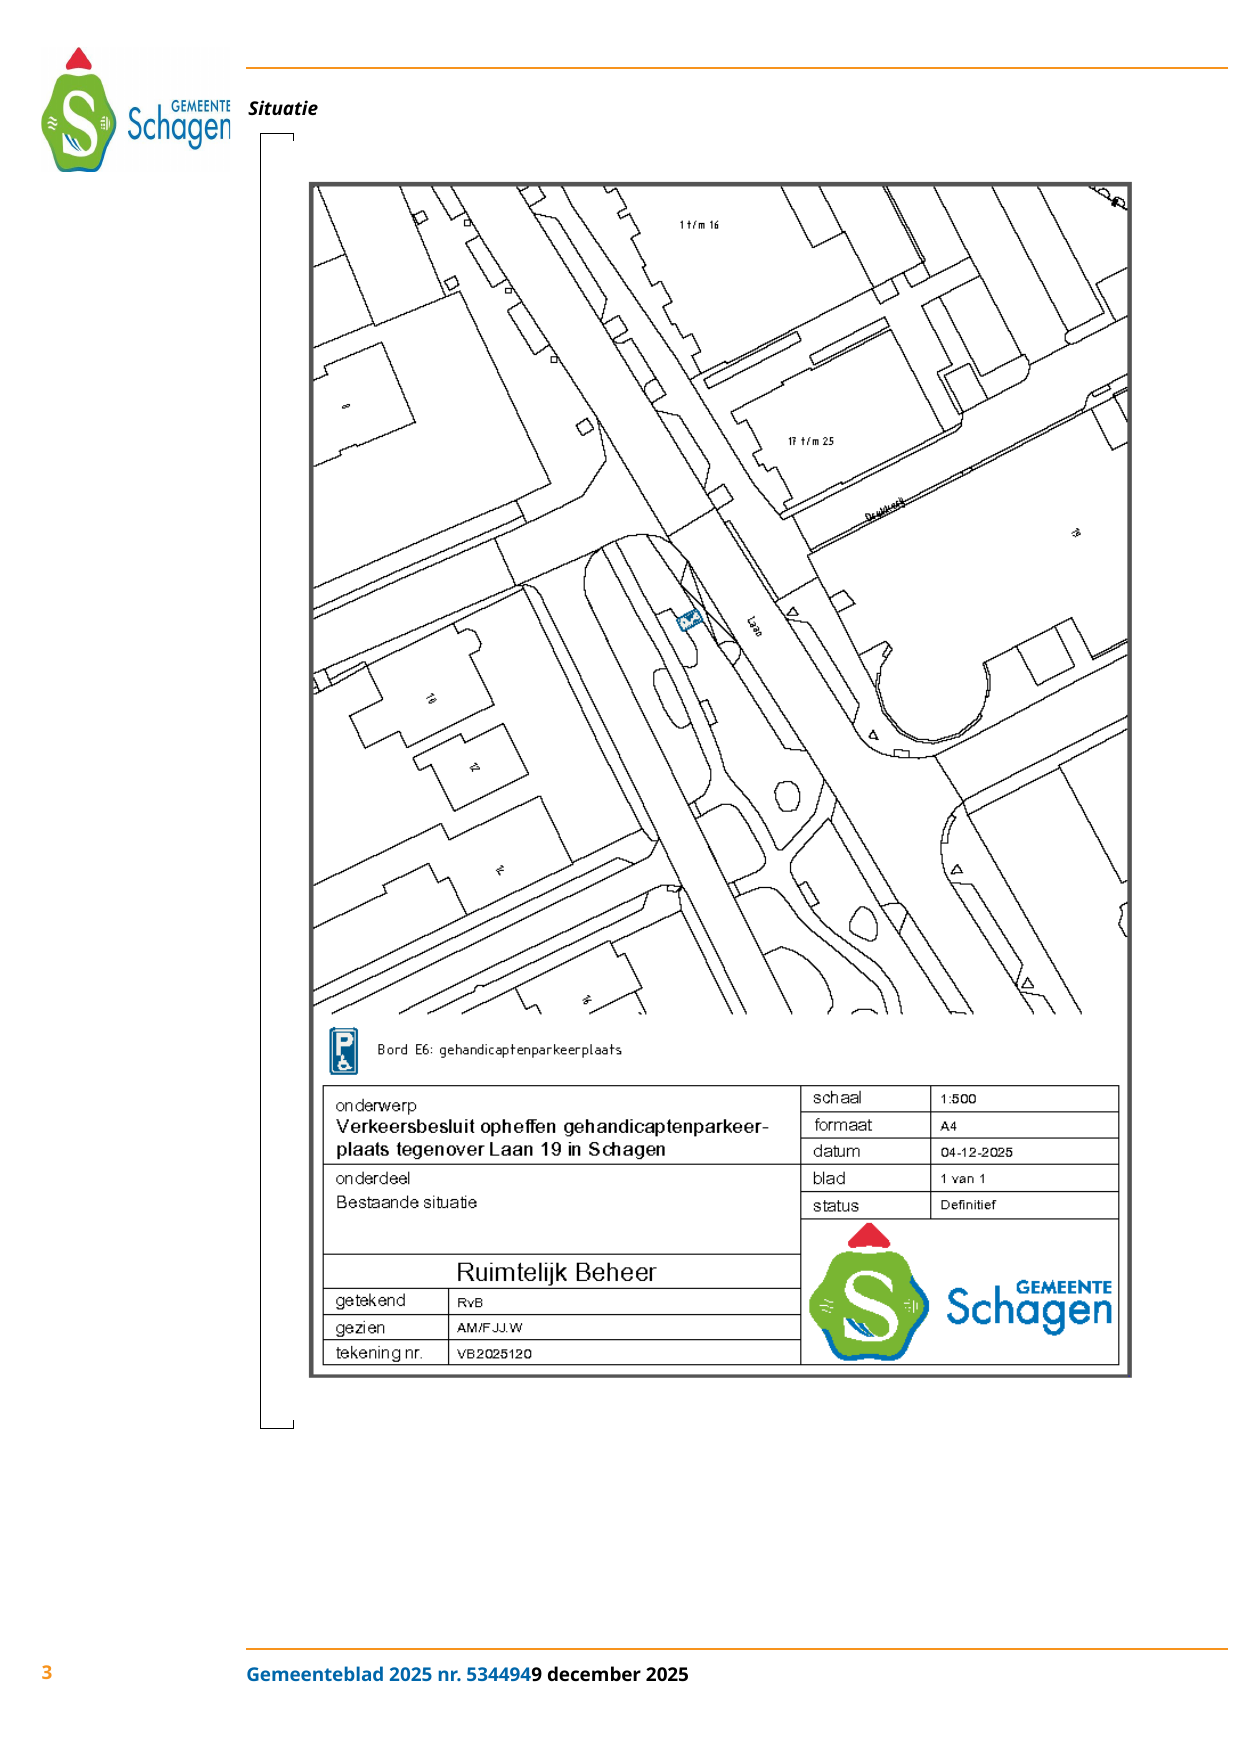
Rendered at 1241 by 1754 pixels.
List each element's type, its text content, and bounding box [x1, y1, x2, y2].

text Situatie [248, 95, 1152, 121]
picture [41, 47, 231, 172]
picture [268, 141, 1173, 1420]
